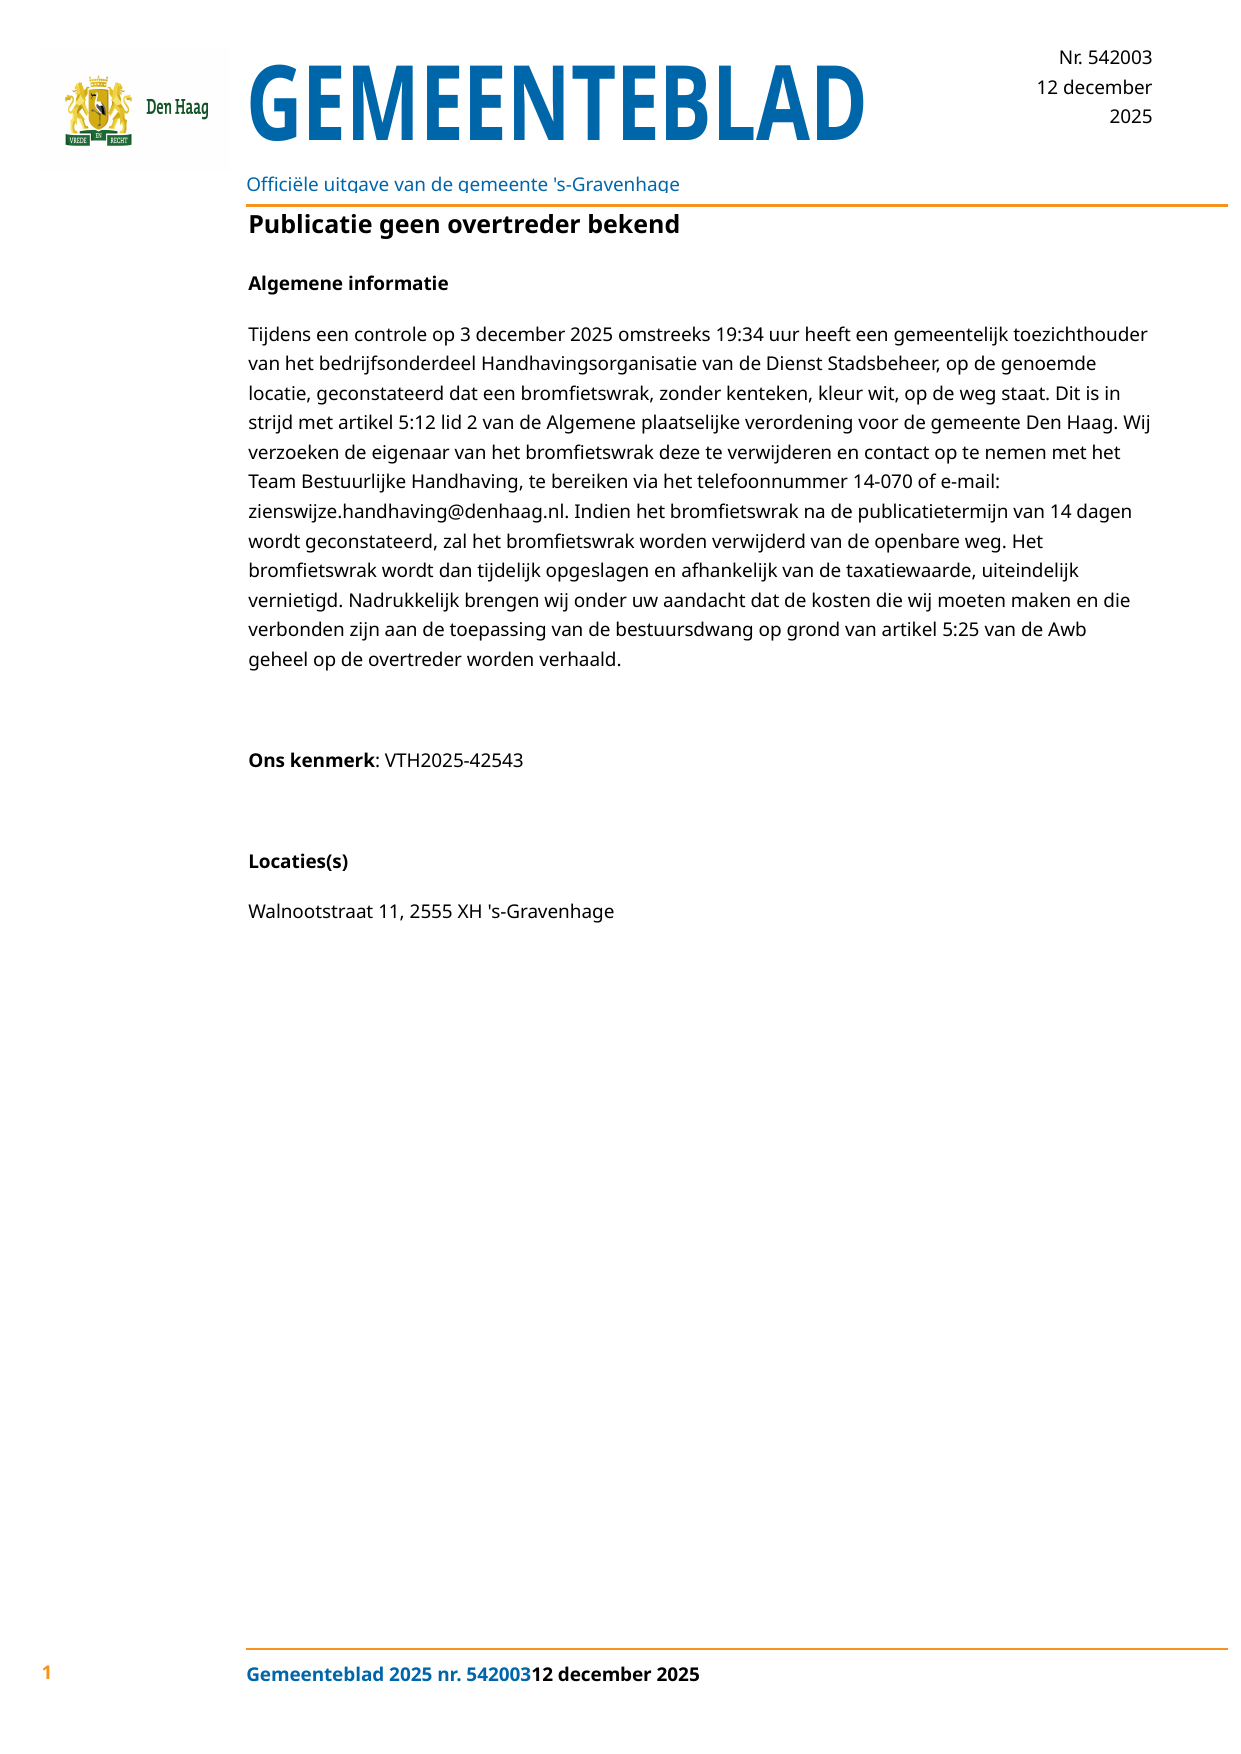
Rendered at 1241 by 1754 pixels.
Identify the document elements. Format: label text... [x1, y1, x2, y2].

text Publicatie geen overtreder bekend [248, 207, 1152, 241]
text Algemene informatie [248, 270, 1152, 296]
text Ons kenmerk: VTH2025-42543 [248, 747, 1152, 773]
picture [41, 47, 231, 172]
text Locaties(s) [248, 848, 1152, 873]
text Walnootstraat 11, 2555 XH 's-Gravenhage [248, 898, 1152, 924]
text Tijdens een controle op 3 december 2025 omstreeks 19:34 uur heeft een gemeentelijk toezichthouder van het bedrijfsonderdeel Handhavingsorganisatie van de Dienst Stadsbeheer, op de genoemde locatie, geconstateerd dat een bromfietswrak, zonder kenteken, kleur wit, op de weg staat. Dit is in strijd met artikel 5:12 lid 2 van de Algemene plaatselijke verordening voor de gemeente Den Haag. Wij verzoeken de eigenaar van het bromfietswrak deze te verwijderen en contact op te nemen met het Team Bestuurlijke Handhaving, te bereiken via het telefoonnummer 14-070 of e-mail: zienswijze.handhaving@denhaag.nl. Indien het bromfietswrak na de publicatietermijn van 14 dagen wordt geconstateerd, zal het bromfietswrak worden verwijderd van de openbare weg. Het bromfietswrak wordt dan tijdelijk opgeslagen en afhankelijk van de taxatiewaarde, uiteindelijk vernietigd. Nadrukkelijk brengen wij onder uw aandacht dat de kosten die wij moeten maken en die verbonden zijn aan de toepassing van de bestuursdwang op grond van artikel 5:25 van de Awb geheel op de overtreder worden verhaald. [248, 321, 1152, 672]
